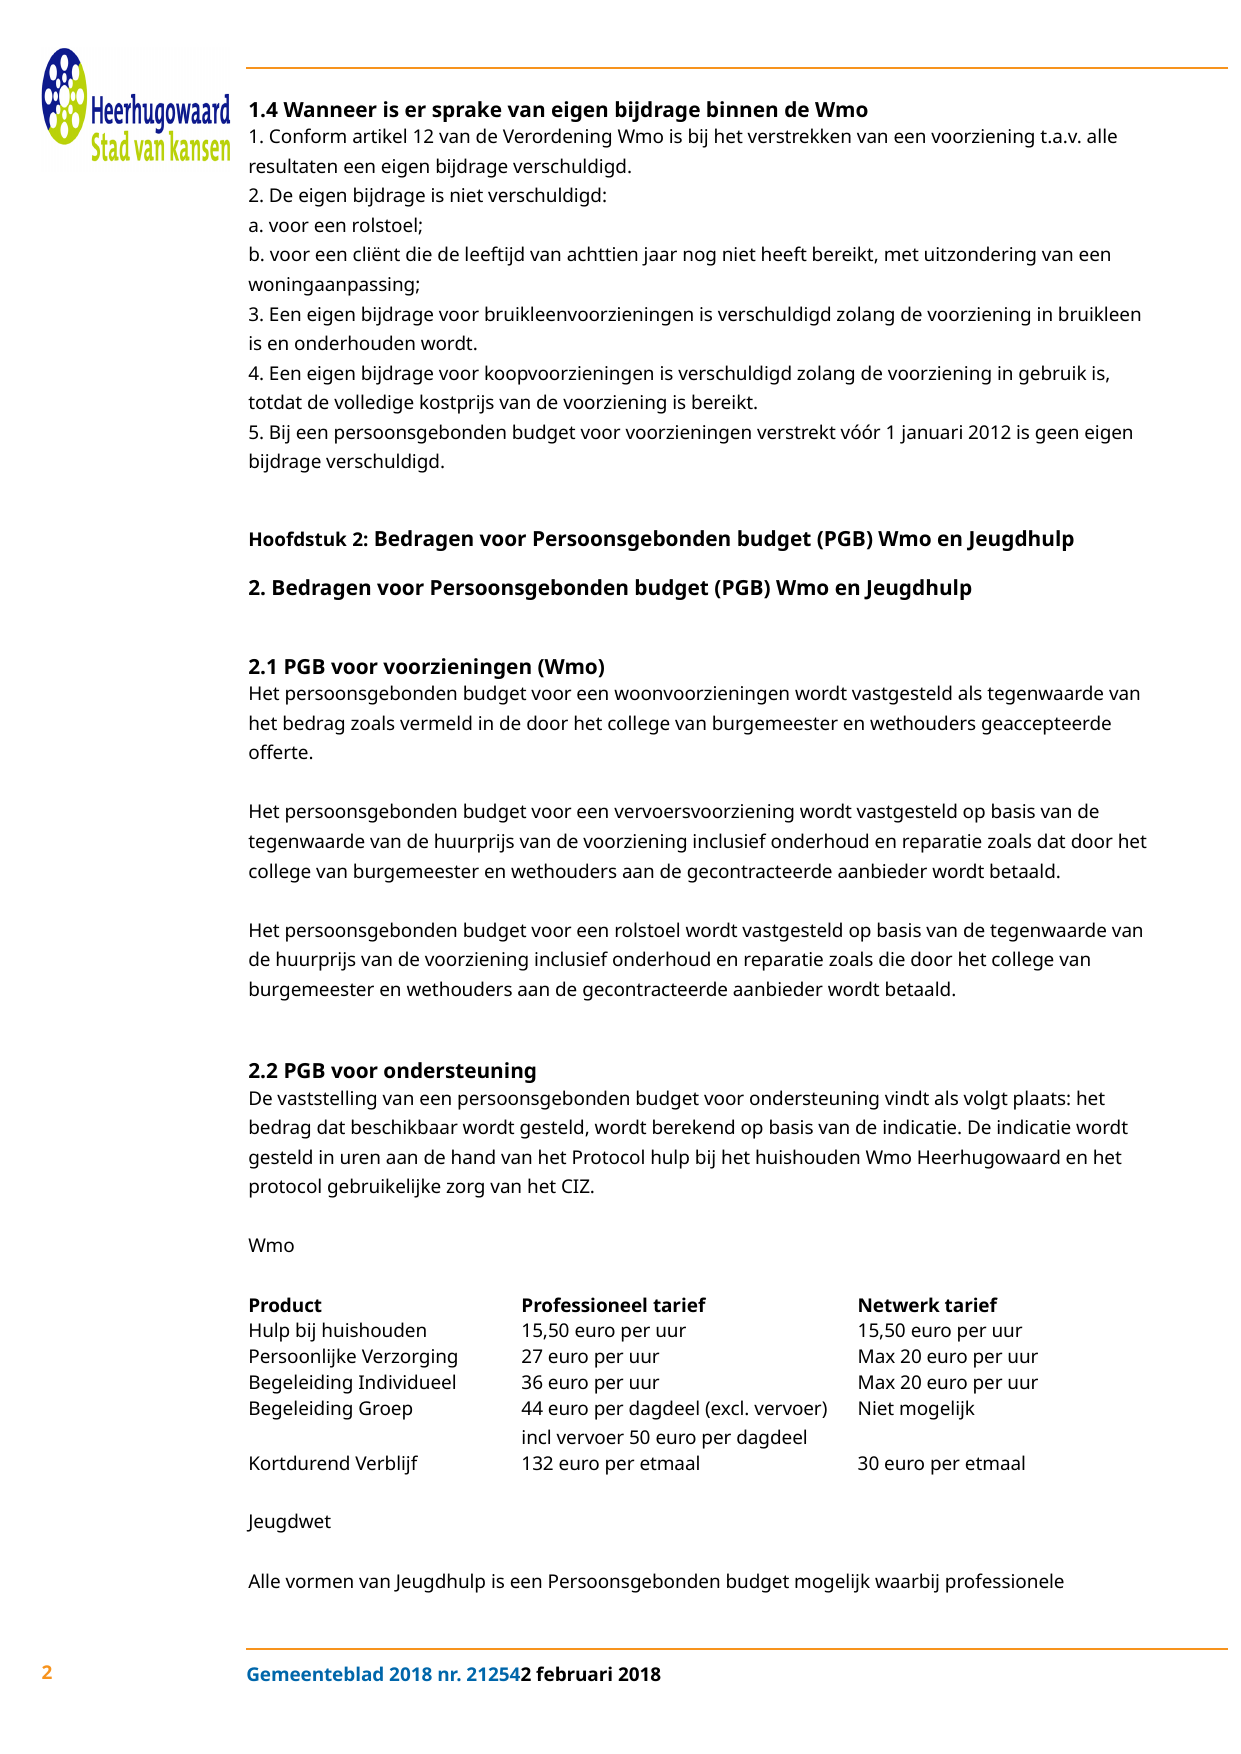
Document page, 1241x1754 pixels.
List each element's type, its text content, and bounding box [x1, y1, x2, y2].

text Wmo [248, 1233, 1152, 1258]
text 3. Een eigen bijdrage voor bruikleenvoorzieningen is verschuldigd zolang de voorziening in bruikleen is en onderhouden wordt. [248, 301, 1152, 356]
text Jeugdwet [248, 1509, 1152, 1534]
text Alle vormen van Jeugdhulp is een Persoonsgebonden budget mogelijk waarbij professionele [248, 1568, 1152, 1593]
text De vaststelling van een persoonsgebonden budget voor ondersteuning vindt als volgt plaats: het bedrag dat beschikbaar wordt gesteld, wordt berekend op basis van de indicatie. De indicatie wordt gesteld in uren aan de hand van het Protocol hulp bij het huishouden Wmo Heerhugowaard en het protocol gebruikelijke zorg van het CIZ. [248, 1085, 1152, 1199]
text Het persoonsgebonden budget voor een vervoersvoorziening wordt vastgesteld op basis van de tegenwaarde van de huurprijs van de voorziening inclusief onderhoud en reparatie zoals dat door het college van burgemeester en wethouders aan de gecontracteerde aanbieder wordt betaald. [248, 799, 1152, 884]
table_cell Kortdurend Verblijf [248, 1450, 521, 1476]
text 4. Een eigen bijdrage voor koopvoorzieningen is verschuldigd zolang de voorziening in gebruik is, totdat de volledige kostprijs van de voorziening is bereikt. [248, 360, 1152, 415]
table_cell Begeleiding Individueel [248, 1369, 521, 1395]
table_cell 44 euro per dagdeel (excl. vervoer) incl vervoer 50 euro per dagdeel [521, 1395, 857, 1450]
text b. voor een cliënt die de leeftijd van achttien jaar nog niet heeft bereikt, met uitzondering van een woningaanpassing; [248, 242, 1152, 297]
table_header Product [248, 1292, 521, 1318]
table_cell 36 euro per uur [521, 1369, 857, 1395]
text Hoofdstuk 2: Bedragen voor Persoonsgebonden budget (PGB) Wmo en Jeugdhulp [248, 524, 1152, 552]
table_cell Persoonlijke Verzorging [248, 1343, 521, 1369]
table_cell Max 20 euro per uur [858, 1343, 1152, 1369]
table_cell 30 euro per etmaal [858, 1450, 1152, 1476]
text a. voor een rolstoel; [248, 212, 1152, 238]
table_cell Hulp bij huishouden [248, 1318, 521, 1343]
table_cell Begeleiding Groep [248, 1395, 521, 1450]
text 2. Bedragen voor Persoonsgebonden budget (PGB) Wmo en Jeugdhulp [248, 573, 1152, 602]
text 1. Conform artikel 12 van de Verordening Wmo is bij het verstrekken van een voorziening t.a.v. alle resultaten een eigen bijdrage verschuldigd. [248, 123, 1152, 178]
text Het persoonsgebonden budget voor een rolstoel wordt vastgesteld op basis van de tegenwaarde van de huurprijs van de voorziening inclusief onderhoud en reparatie zoals die door het college van burgemeester en wethouders aan de gecontracteerde aanbieder wordt betaald. [248, 917, 1152, 1002]
table_cell Max 20 euro per uur [858, 1369, 1152, 1395]
text 2.1 PGB voor voorzieningen (Wmo) [248, 652, 1152, 680]
text 2.2 PGB voor ondersteuning [248, 1056, 1152, 1085]
table_header Netwerk tarief [858, 1292, 1152, 1318]
table_cell 27 euro per uur [521, 1343, 857, 1369]
table_cell 132 euro per etmaal [521, 1450, 857, 1476]
table_header Professioneel tarief [521, 1292, 857, 1318]
text 1.4 Wanneer is er sprake van eigen bijdrage binnen de Wmo [248, 95, 1152, 123]
picture [41, 47, 231, 172]
text 2. De eigen bijdrage is niet verschuldigd: [248, 182, 1152, 208]
table_cell 15,50 euro per uur [521, 1318, 857, 1343]
table_cell 15,50 euro per uur [858, 1318, 1152, 1343]
text Het persoonsgebonden budget voor een woonvoorzieningen wordt vastgesteld als tegenwaarde van het bedrag zoals vermeld in de door het college van burgemeester en wethouders geaccepteerde offerte. [248, 680, 1152, 765]
table_cell Niet mogelijk [858, 1395, 1152, 1450]
text 5. Bij een persoonsgebonden budget voor voorzieningen verstrekt vóór 1 januari 2012 is geen eigen bijdrage verschuldigd. [248, 419, 1152, 474]
